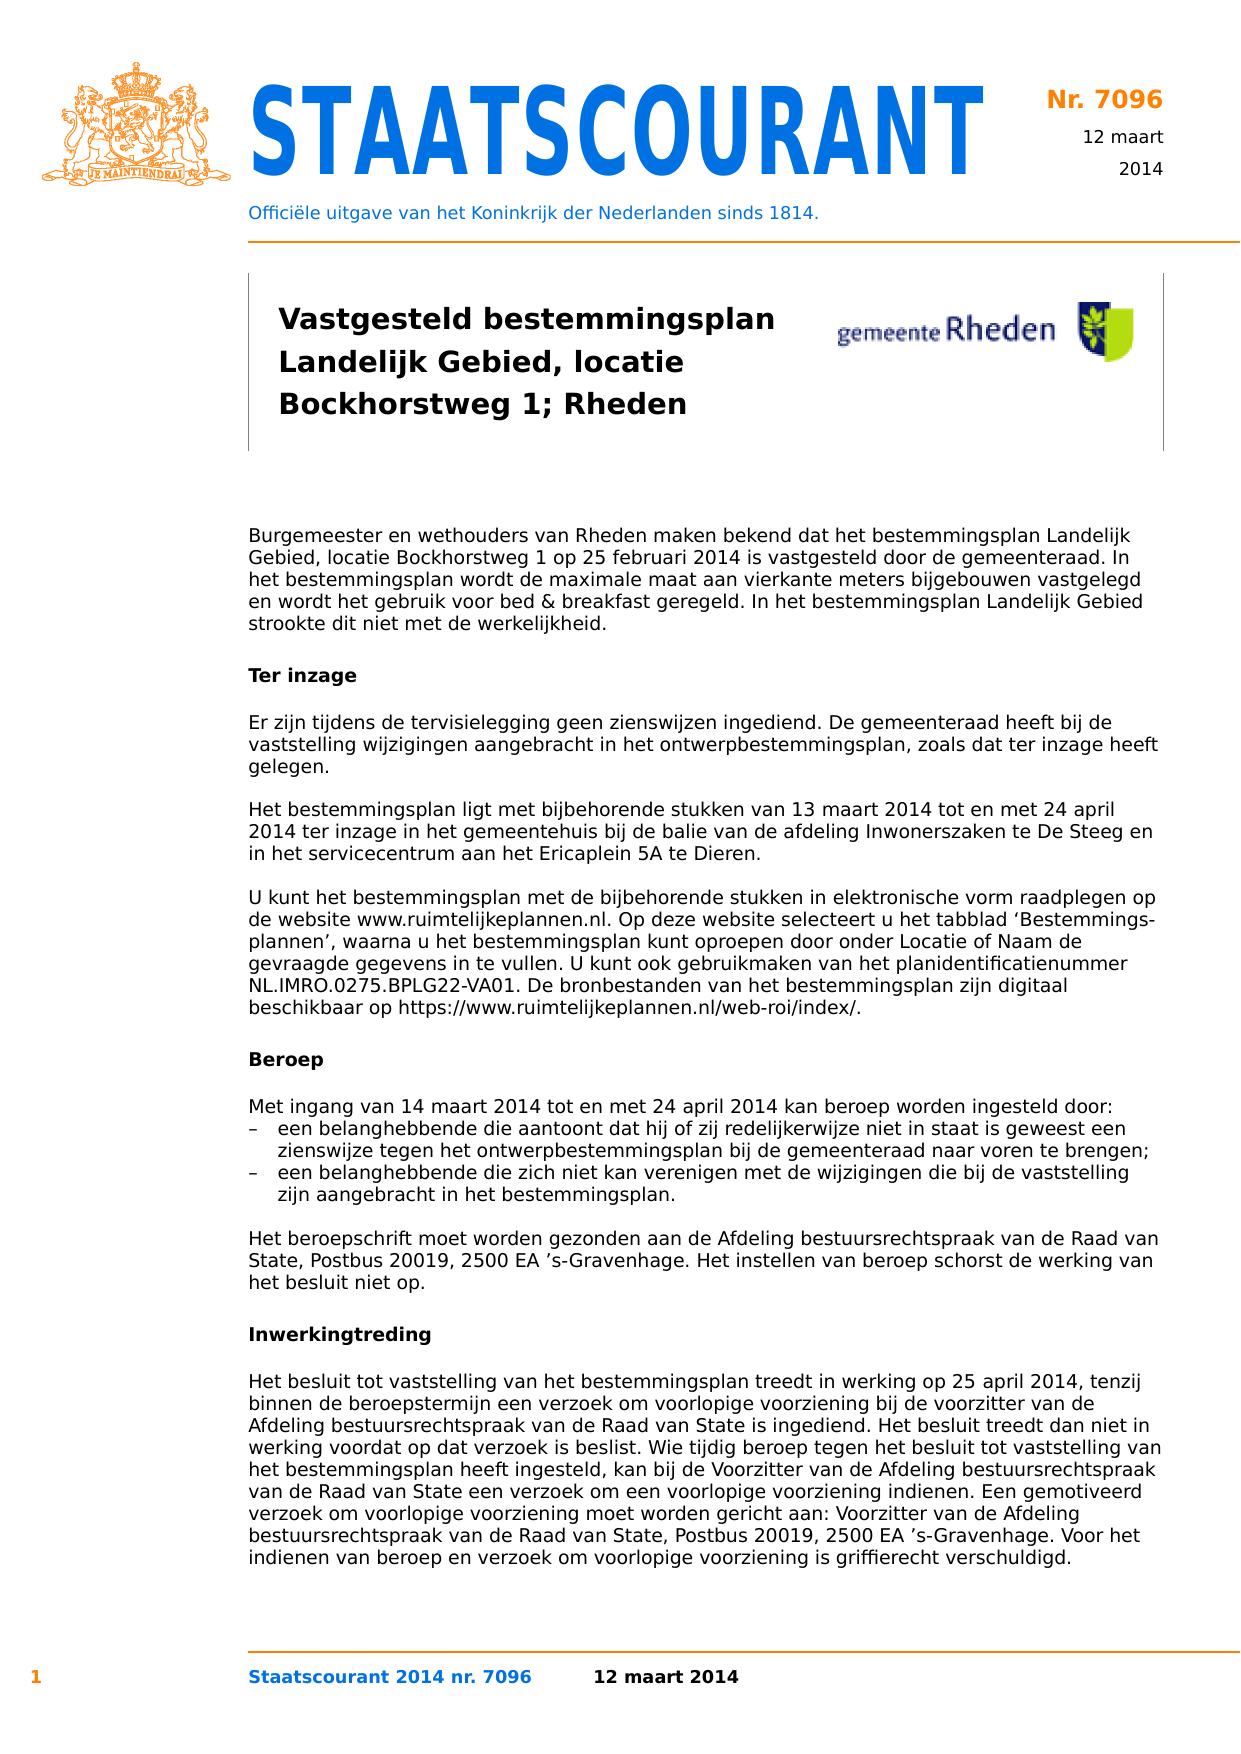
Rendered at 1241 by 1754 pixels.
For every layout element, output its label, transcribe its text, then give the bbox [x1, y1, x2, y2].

text – een belanghebbende die aantoont dat hij of zij redelijkerwijze niet in staat is geweest een zienswijze tegen het ontwerpbestemmingsplan bij de gemeenteraad naar voren te brengen; [248, 1118, 1163, 1162]
picture [41, 62, 231, 186]
subtitle Ter inzage [248, 664, 1163, 687]
text Het bestemmingsplan ligt met bijbehorende stukken van 13 maart 2014 tot en met 24 april 2014 ter inzage in het gemeentehuis bij de balie van de afdeling Inwonerszaken te De Steeg en in het servicecentrum aan het Ericaplein 5A te Dieren. [248, 799, 1163, 865]
table_cell 2014 [998, 153, 1240, 203]
subtitle Vastgesteld bestemmingsplan Landelijk Gebied, locatie Bockhorstweg 1; Rheden [249, 273, 1163, 451]
table_cell 12 maart [998, 121, 1240, 153]
text U kunt het bestemmingsplan met de bijbehorende stukken in elektronische vorm raadplegen op de website www.ruimtelijkeplannen.nl. Op deze website selecteert u het tabblad ‘Bestemmings-plannen’, waarna u het bestemmingsplan kunt oproepen door onder Locatie of Naam de gevraagde gegevens in te vullen. U kunt ook gebruikmaken van het planidentificatienummer NL.IMRO.0275.BPLG22-VA01. De bronbestanden van het bestemmingsplan zijn digitaal beschikbaar op https://www.ruimtelijkeplannen.nl/web-roi/index/. [248, 887, 1163, 1019]
table_header STAATSCOURANT [248, 62, 998, 203]
text Het beroepschrift moet worden gezonden aan de Afdeling bestuursrechtspraak van de Raad van State, Postbus 20019, 2500 EA ’s-Gravenhage. Het instellen van beroep schorst de werking van het besluit niet op. [248, 1228, 1163, 1294]
table_header [25, 62, 248, 241]
table_header Nr. 7096 [998, 62, 1240, 121]
text Er zijn tijdens de tervisielegging geen zienswijzen ingediend. De gemeenteraad heeft bij de vaststelling wijzigingen aangebracht in het ontwerpbestemmingsplan, zoals dat ter inzage heeft gelegen. [248, 712, 1163, 777]
picture [838, 302, 1134, 362]
subtitle Beroep [248, 1049, 1163, 1071]
subtitle Inwerkingtreding [248, 1324, 1163, 1346]
table_cell Officiële uitgave van het Koninkrijk der Nederlanden sinds 1814. [248, 203, 1240, 241]
text Burgemeester en wethouders van Rheden maken bekend dat het bestemmingsplan Landelijk Gebied, locatie Bockhorstweg 1 op 25 februari 2014 is vastgesteld door de gemeenteraad. In het bestemmingsplan wordt de maximale maat aan vierkante meters bijgebouwen vastgelegd en wordt het gebruik voor bed & breakfast geregeld. In het bestemmingsplan Landelijk Gebied strookte dit niet met de werkelijkheid. [248, 525, 1163, 634]
text Met ingang van 14 maart 2014 tot en met 24 april 2014 kan beroep worden ingesteld door: [248, 1096, 1163, 1118]
text Het besluit tot vaststelling van het bestemmingsplan treedt in werking op 25 april 2014, tenzij binnen de beroepstermijn een verzoek om voorlopige voorziening bij de voorzitter van de Afdeling bestuursrechtspraak van de Raad van State is ingediend. Het besluit treedt dan niet in werking voordat op dat verzoek is beslist. Wie tijdig beroep tegen het besluit tot vaststelling van het bestemmingsplan heeft ingesteld, kan bij de Voorzitter van de Afdeling bestuursrechtspraak van de Raad van State een verzoek om een voorlopige voorziening indienen. Een gemotiveerd verzoek om voorlopige voorziening moet worden gericht aan: Voorzitter van de Afdeling bestuursrechtspraak van de Raad van State, Postbus 20019, 2500 EA ’s-Gravenhage. Voor het indienen van beroep en verzoek om voorlopige voorziening is griffierecht verschuldigd. [248, 1371, 1163, 1568]
text – een belanghebbende die zich niet kan verenigen met de wijzigingen die bij de vaststelling zijn aangebracht in het bestemmingsplan. [248, 1162, 1163, 1206]
